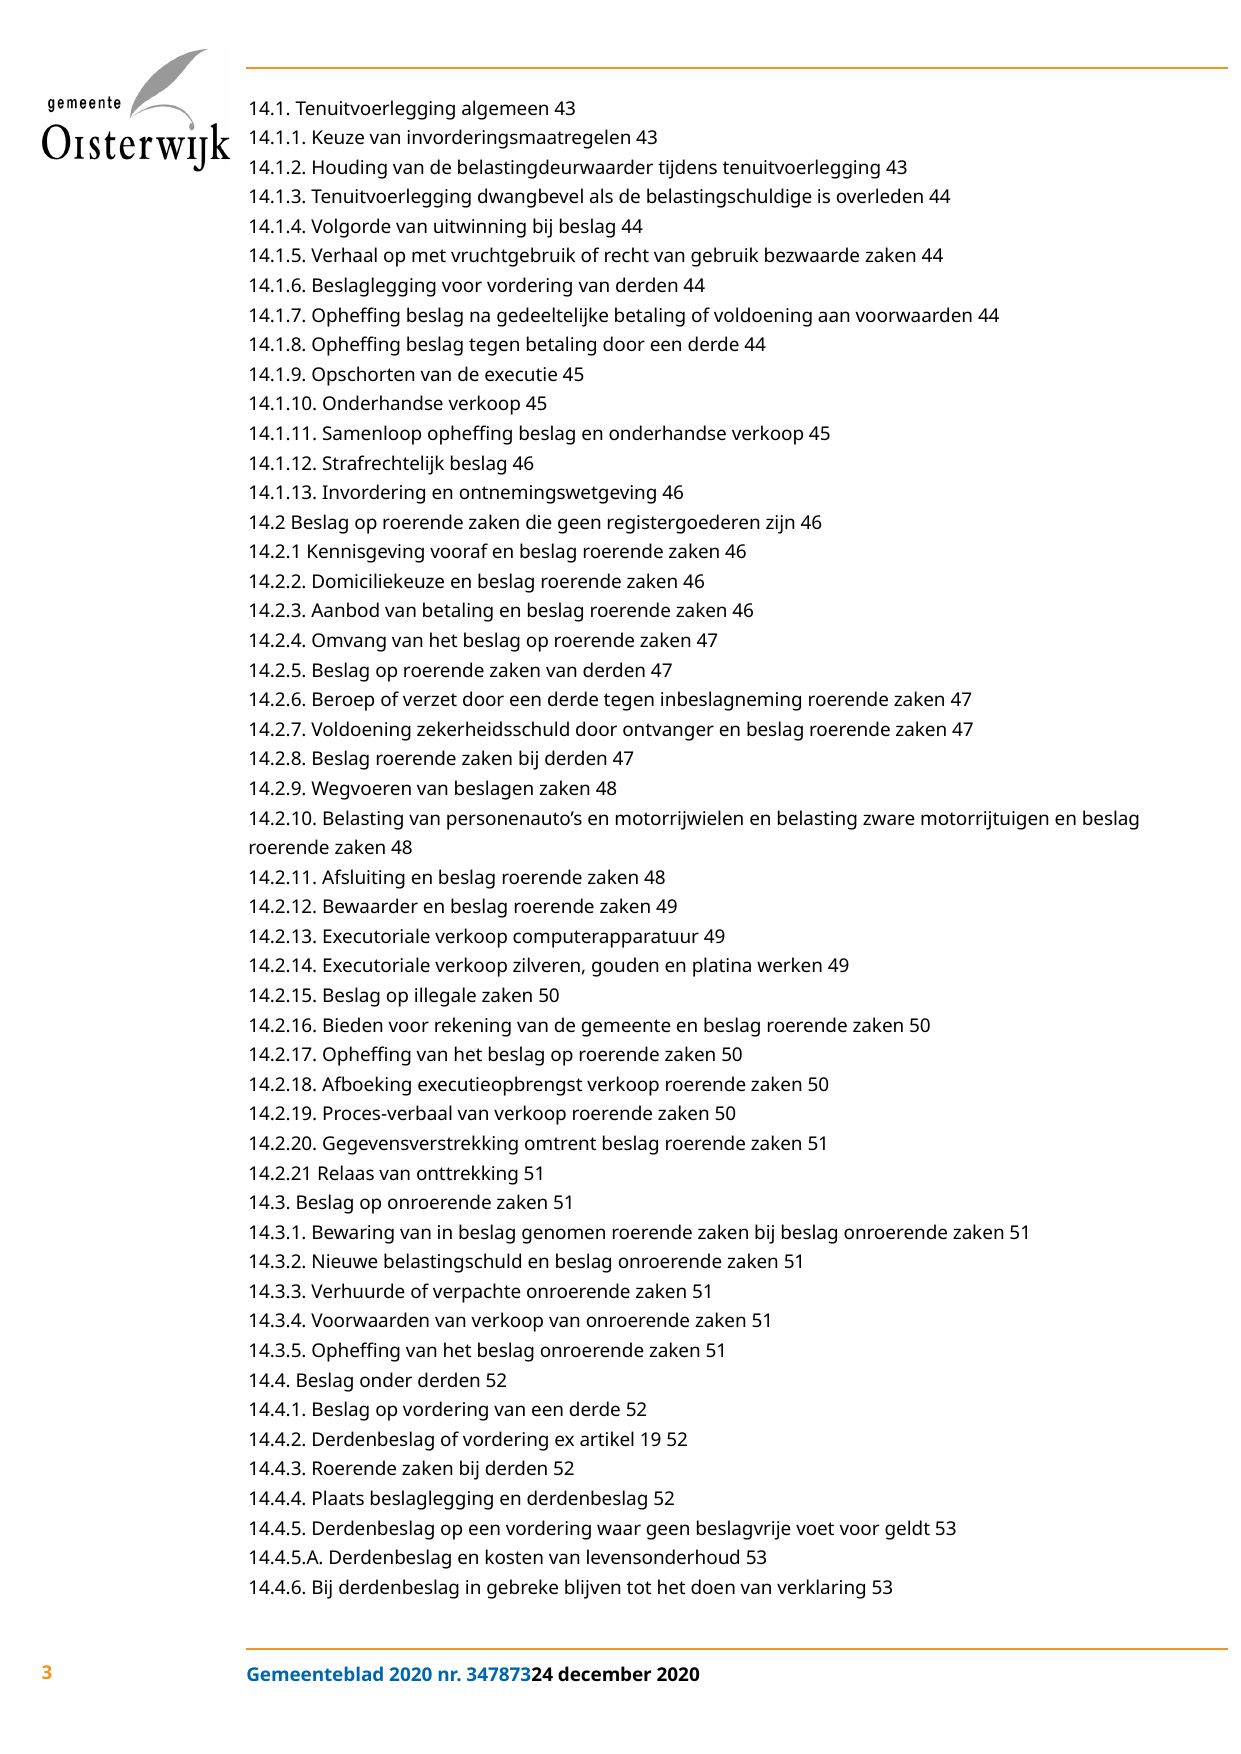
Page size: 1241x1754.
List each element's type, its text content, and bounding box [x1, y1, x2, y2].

text 14.3.2. Nieuwe belastingschuld en beslag onroerende zaken 51 [248, 1248, 1152, 1274]
text 14.2.4. Omvang van het beslag op roerende zaken 47 [248, 627, 1152, 653]
text 14.4.5.A. Derdenbeslag en kosten van levensonderhoud 53 [248, 1544, 1152, 1570]
text 14.2.6. Beroep of verzet door een derde tegen inbeslagneming roerende zaken 47 [248, 686, 1152, 712]
text 14.2.19. Proces-verbaal van verkoop roerende zaken 50 [248, 1101, 1152, 1126]
text 14.3.4. Voorwaarden van verkoop van onroerende zaken 51 [248, 1308, 1152, 1333]
text 14.2.14. Executoriale verkoop zilveren, gouden en platina werken 49 [248, 953, 1152, 978]
text 14.1.5. Verhaal op met vruchtgebruik of recht van gebruik bezwaarde zaken 44 [248, 243, 1152, 268]
picture [41, 47, 231, 172]
text 14.2.10. Belasting van personenauto’s en motorrijwielen en belasting zware motorrijtuigen en beslag roerende zaken 48 [248, 805, 1152, 860]
text 14.1.6. Beslaglegging voor vordering van derden 44 [248, 272, 1152, 298]
text 14.3.3. Verhuurde of verpachte onroerende zaken 51 [248, 1278, 1152, 1304]
text 14.2.9. Wegvoeren van beslagen zaken 48 [248, 775, 1152, 801]
text 14.2.3. Aanbod van betaling en beslag roerende zaken 46 [248, 598, 1152, 623]
text 14.2.11. Afsluiting en beslag roerende zaken 48 [248, 864, 1152, 890]
text 14.1.13. Invordering en ontnemingswetgeving 46 [248, 479, 1152, 505]
text 14.1. Tenuitvoerlegging algemeen 43 [248, 95, 1152, 121]
text 14.1.9. Opschorten van de executie 45 [248, 361, 1152, 387]
text 14.2 Beslag op roerende zaken die geen registergoederen zijn 46 [248, 509, 1152, 535]
text 14.4.2. Derdenbeslag of vordering ex artikel 19 52 [248, 1426, 1152, 1452]
text 14.3.1. Bewaring van in beslag genomen roerende zaken bij beslag onroerende zaken 51 [248, 1219, 1152, 1245]
text 14.1.10. Onderhandse verkoop 45 [248, 391, 1152, 416]
text 14.2.20. Gegevensverstrekking omtrent beslag roerende zaken 51 [248, 1130, 1152, 1156]
text 14.2.7. Voldoening zekerheidsschuld door ontvanger en beslag roerende zaken 47 [248, 716, 1152, 742]
text 14.4.5. Derdenbeslag op een vordering waar geen beslagvrije voet voor geldt 53 [248, 1515, 1152, 1541]
text 14.2.12. Bewaarder en beslag roerende zaken 49 [248, 893, 1152, 919]
text 14.2.21 Relaas van onttrekking 51 [248, 1160, 1152, 1186]
text 14.4.6. Bij derdenbeslag in gebreke blijven tot het doen van verklaring 53 [248, 1574, 1152, 1600]
text 14.4.3. Roerende zaken bij derden 52 [248, 1456, 1152, 1481]
text 14.2.1 Kennisgeving vooraf en beslag roerende zaken 46 [248, 538, 1152, 564]
text 14.4.4. Plaats beslaglegging en derdenbeslag 52 [248, 1485, 1152, 1511]
text 14.2.2. Domiciliekeuze en beslag roerende zaken 46 [248, 568, 1152, 594]
text 14.4. Beslag onder derden 52 [248, 1367, 1152, 1393]
text 14.2.17. Opheffing van het beslag op roerende zaken 50 [248, 1041, 1152, 1067]
text 14.2.8. Beslag roerende zaken bij derden 47 [248, 746, 1152, 771]
text 14.1.7. Opheffing beslag na gedeeltelijke betaling of voldoening aan voorwaarden 44 [248, 302, 1152, 328]
text 14.1.2. Houding van de belastingdeurwaarder tijdens tenuitvoerlegging 43 [248, 154, 1152, 180]
text 14.1.12. Strafrechtelijk beslag 46 [248, 450, 1152, 476]
text 14.4.1. Beslag op vordering van een derde 52 [248, 1396, 1152, 1422]
text 14.2.18. Afboeking executieopbrengst verkoop roerende zaken 50 [248, 1071, 1152, 1097]
text 14.1.11. Samenloop opheffing beslag en onderhandse verkoop 45 [248, 420, 1152, 446]
text 14.3. Beslag op onroerende zaken 51 [248, 1189, 1152, 1215]
text 14.2.13. Executoriale verkoop computerapparatuur 49 [248, 923, 1152, 949]
text 14.1.8. Opheffing beslag tegen betaling door een derde 44 [248, 331, 1152, 357]
text 14.2.15. Beslag op illegale zaken 50 [248, 982, 1152, 1008]
text 14.1.1. Keuze van invorderingsmaatregelen 43 [248, 124, 1152, 150]
text 14.2.16. Bieden voor rekening van de gemeente en beslag roerende zaken 50 [248, 1012, 1152, 1038]
text 14.2.5. Beslag op roerende zaken van derden 47 [248, 657, 1152, 683]
text 14.1.4. Volgorde van uitwinning bij beslag 44 [248, 213, 1152, 239]
text 14.1.3. Tenuitvoerlegging dwangbevel als de belastingschuldige is overleden 44 [248, 183, 1152, 209]
text 14.3.5. Opheffing van het beslag onroerende zaken 51 [248, 1337, 1152, 1363]
